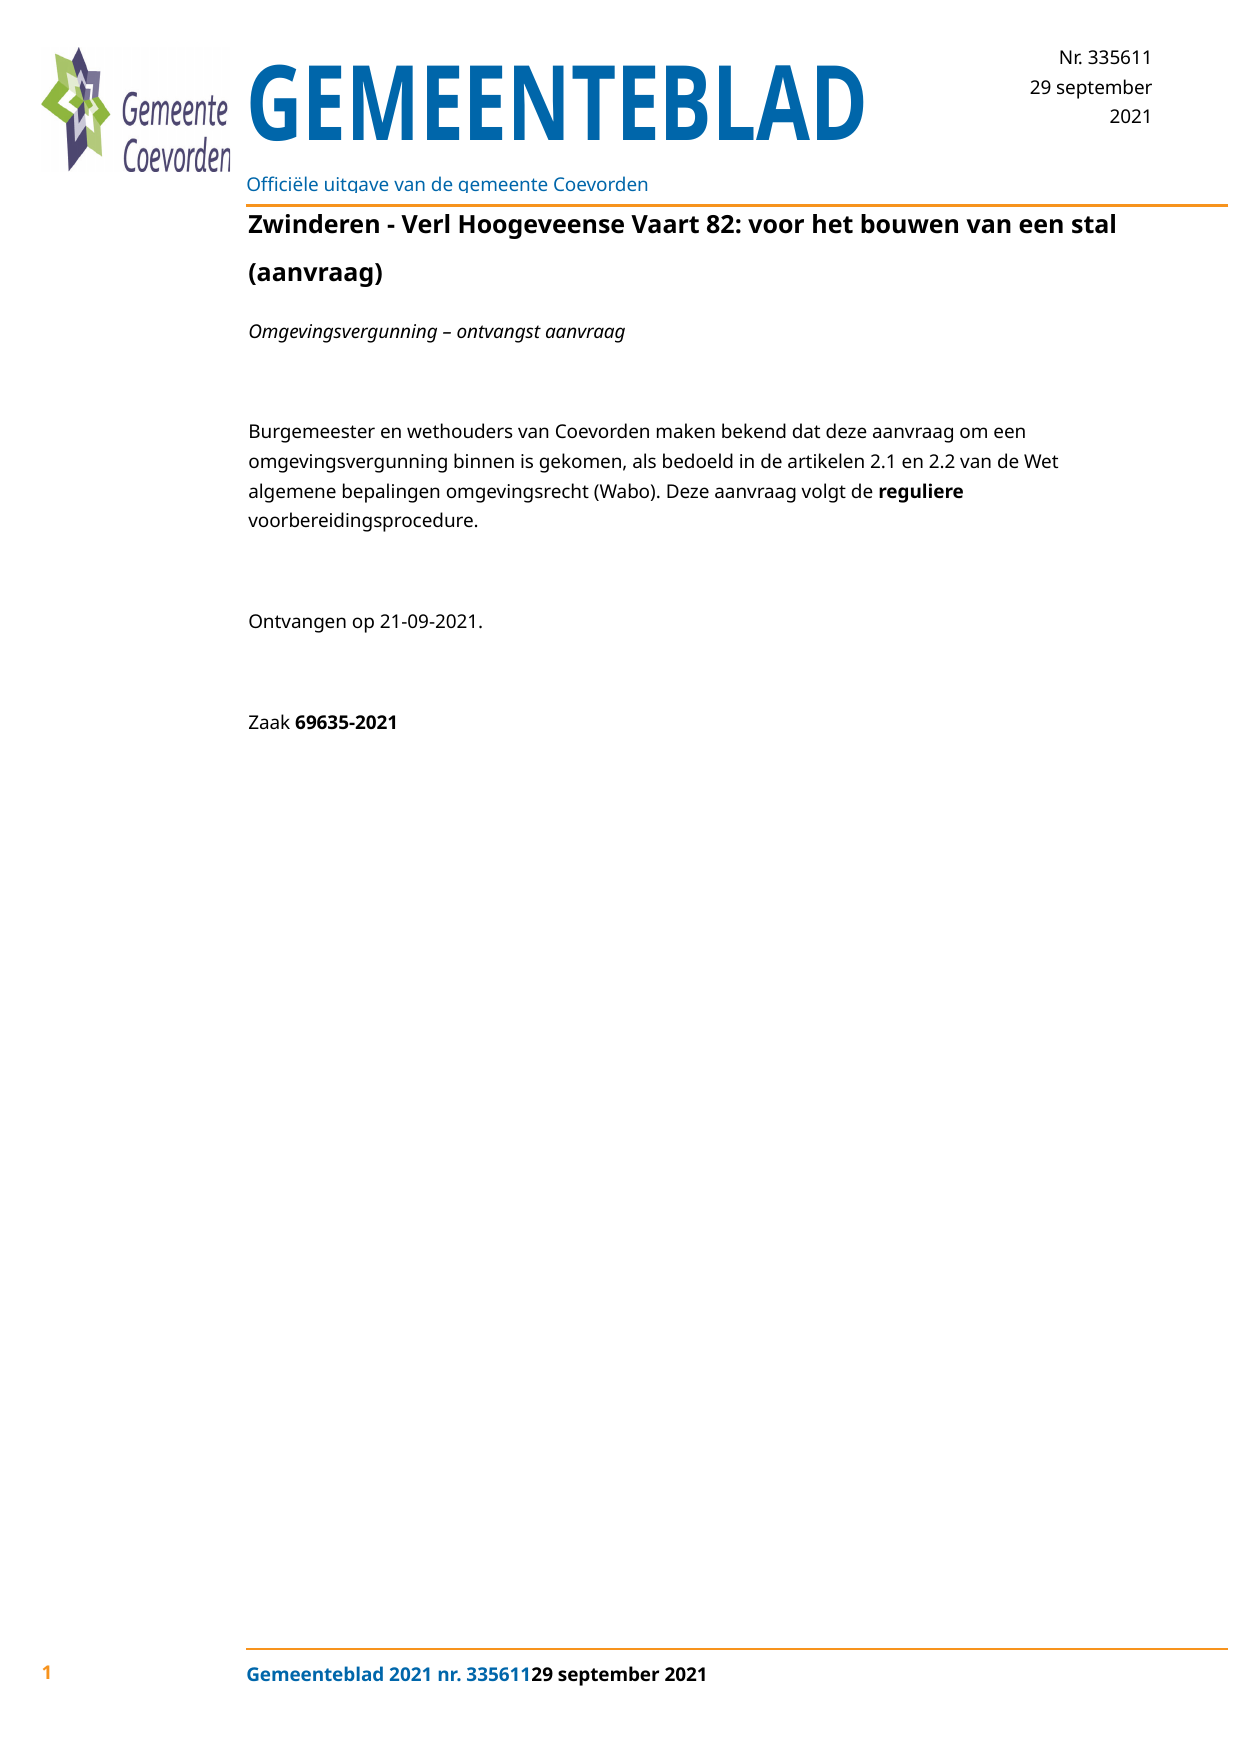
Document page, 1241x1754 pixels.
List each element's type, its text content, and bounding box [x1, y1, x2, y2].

text Ontvangen op 21-09-2021. [248, 608, 1152, 634]
text Zwinderen - Verl Hoogeveense Vaart 82: voor het bouwen van een stal (aanvraag) [248, 207, 1152, 288]
text Burgemeester en wethouders van Coevorden maken bekend dat deze aanvraag om een omgevingsvergunning binnen is gekomen, als bedoeld in de artikelen 2.1 en 2.2 van de Wet algemene bepalingen omgevingsrecht (Wabo). Deze aanvraag volgt de reguliere voorbereidingsprocedure. [248, 419, 1152, 533]
picture [41, 47, 231, 172]
text Zaak 69635-2021 [248, 709, 1152, 735]
text Omgevingsvergunning – ontvangst aanvraag [248, 318, 1152, 344]
